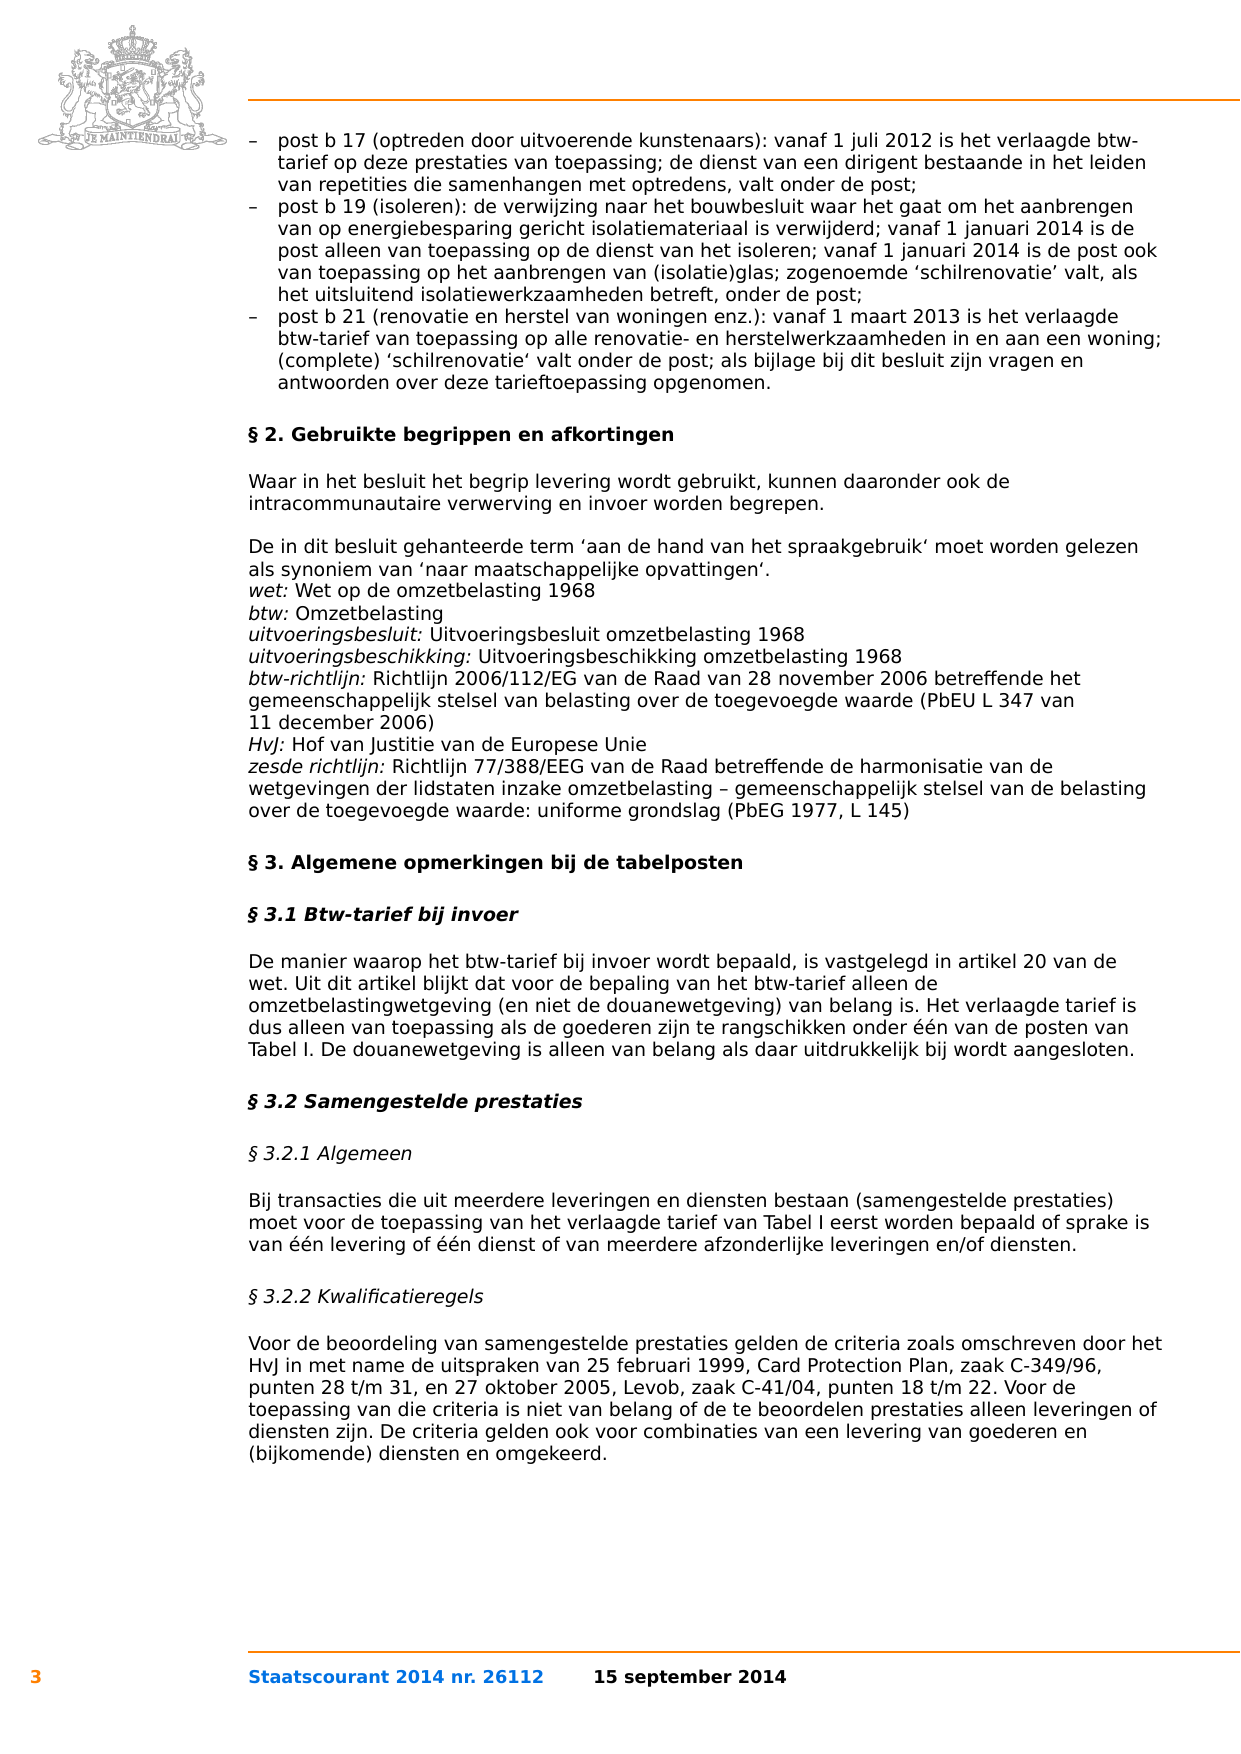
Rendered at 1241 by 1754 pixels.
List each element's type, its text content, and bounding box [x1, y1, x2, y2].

subtitle § 3.1 Btw-tarief bij invoer [248, 904, 1163, 926]
text HvJ: Hof van Justitie van de Europese Unie [248, 734, 1163, 756]
text – post b 19 (isoleren): de verwijzing naar het bouwbesluit waar het gaat om het aanbrengen van op energiebesparing gericht isolatiemateriaal is verwijderd; vanaf 1 januari 2014 is de post alleen van toepassing op de dienst van het isoleren; vanaf 1 januari 2014 is de post ook van toepassing op het aanbrengen van (isolatie)glas; zogenoemde ‘schilrenovatie’ valt, als het uitsluitend isolatiewerkzaamheden betreft, onder de post; [248, 196, 1163, 306]
text – post b 21 (renovatie en herstel van woningen enz.): vanaf 1 maart 2013 is het verlaagde btw-tarief van toepassing op alle renovatie- en herstelwerkzaamheden in en aan een woning; (complete) ‘schilrenovatie‘ valt onder de post; als bijlage bij dit besluit zijn vragen en antwoorden over deze tarieftoepassing opgenomen. [248, 306, 1163, 394]
picture [38, 25, 227, 150]
text – post b 17 (optreden door uitvoerende kunstenaars): vanaf 1 juli 2012 is het verlaagde btw-tarief op deze prestaties van toepassing; de dienst van een dirigent bestaande in het leiden van repetities die samenhangen met optredens, valt onder de post; [248, 130, 1163, 196]
subtitle § 3.2 Samengestelde prestaties [248, 1091, 1163, 1113]
subtitle § 2. Gebruikte begrippen en afkortingen [248, 424, 1163, 446]
subtitle § 3.2.1 Algemeen [248, 1143, 1163, 1165]
text wet: Wet op de omzetbelasting 1968 [248, 580, 1163, 602]
subtitle § 3. Algemene opmerkingen bij de tabelposten [248, 852, 1163, 874]
text zesde richtlijn: Richtlijn 77/388/EEG van de Raad betreffende de harmonisatie van de wetgevingen der lidstaten inzake omzetbelasting – gemeenschappelijk stelsel van de belasting over de toegevoegde waarde: uniforme grondslag (PbEG 1977, L 145) [248, 756, 1163, 822]
text Waar in het besluit het begrip levering wordt gebruikt, kunnen daaronder ook de intracommunautaire verwerving en invoer worden begrepen. [248, 471, 1163, 514]
text uitvoeringsbeschikking: Uitvoeringsbeschikking omzetbelasting 1968 [248, 646, 1163, 668]
text btw: Omzetbelasting [248, 602, 1163, 624]
subtitle § 3.2.2 Kwalificatieregels [248, 1286, 1163, 1308]
text De in dit besluit gehanteerde term ‘aan de hand van het spraakgebruik‘ moet worden gelezen als synoniem van ‘naar maatschappelijke opvattingen‘. [248, 536, 1163, 580]
text Voor de beoordeling van samengestelde prestaties gelden de criteria zoals omschreven door het HvJ in met name de uitspraken van 25 februari 1999, Card Protection Plan, zaak C-349/96, punten 28 t/m 31, en 27 oktober 2005, Levob, zaak C-41/04, punten 18 t/m 22. Voor de toepassing van die criteria is niet van belang of de te beoordelen prestaties alleen leveringen of diensten zijn. De criteria gelden ook voor combinaties van een levering van goederen en (bijkomende) diensten en omgekeerd. [248, 1333, 1163, 1465]
text Bij transacties die uit meerdere leveringen en diensten bestaan (samengestelde prestaties) moet voor de toepassing van het verlaagde tarief van Tabel I eerst worden bepaald of sprake is van één levering of één dienst of van meerdere afzonderlijke leveringen en/of diensten. [248, 1190, 1163, 1256]
text btw-richtlijn: Richtlijn 2006/112/EG van de Raad van 28 november 2006 betreffende het gemeenschappelijk stelsel van belasting over de toegevoegde waarde (PbEU L 347 van 11 december 2006) [248, 668, 1163, 734]
text De manier waarop het btw-tarief bij invoer wordt bepaald, is vastgelegd in artikel 20 van de wet. Uit dit artikel blijkt dat voor de bepaling van het btw-tarief alleen de omzetbelastingwetgeving (en niet de douanewetgeving) van belang is. Het verlaagde tarief is dus alleen van toepassing als de goederen zijn te rangschikken onder één van de posten van Tabel I. De douanewetgeving is alleen van belang als daar uitdrukkelijk bij wordt aangesloten. [248, 951, 1163, 1061]
text uitvoeringsbesluit: Uitvoeringsbesluit omzetbelasting 1968 [248, 624, 1163, 646]
